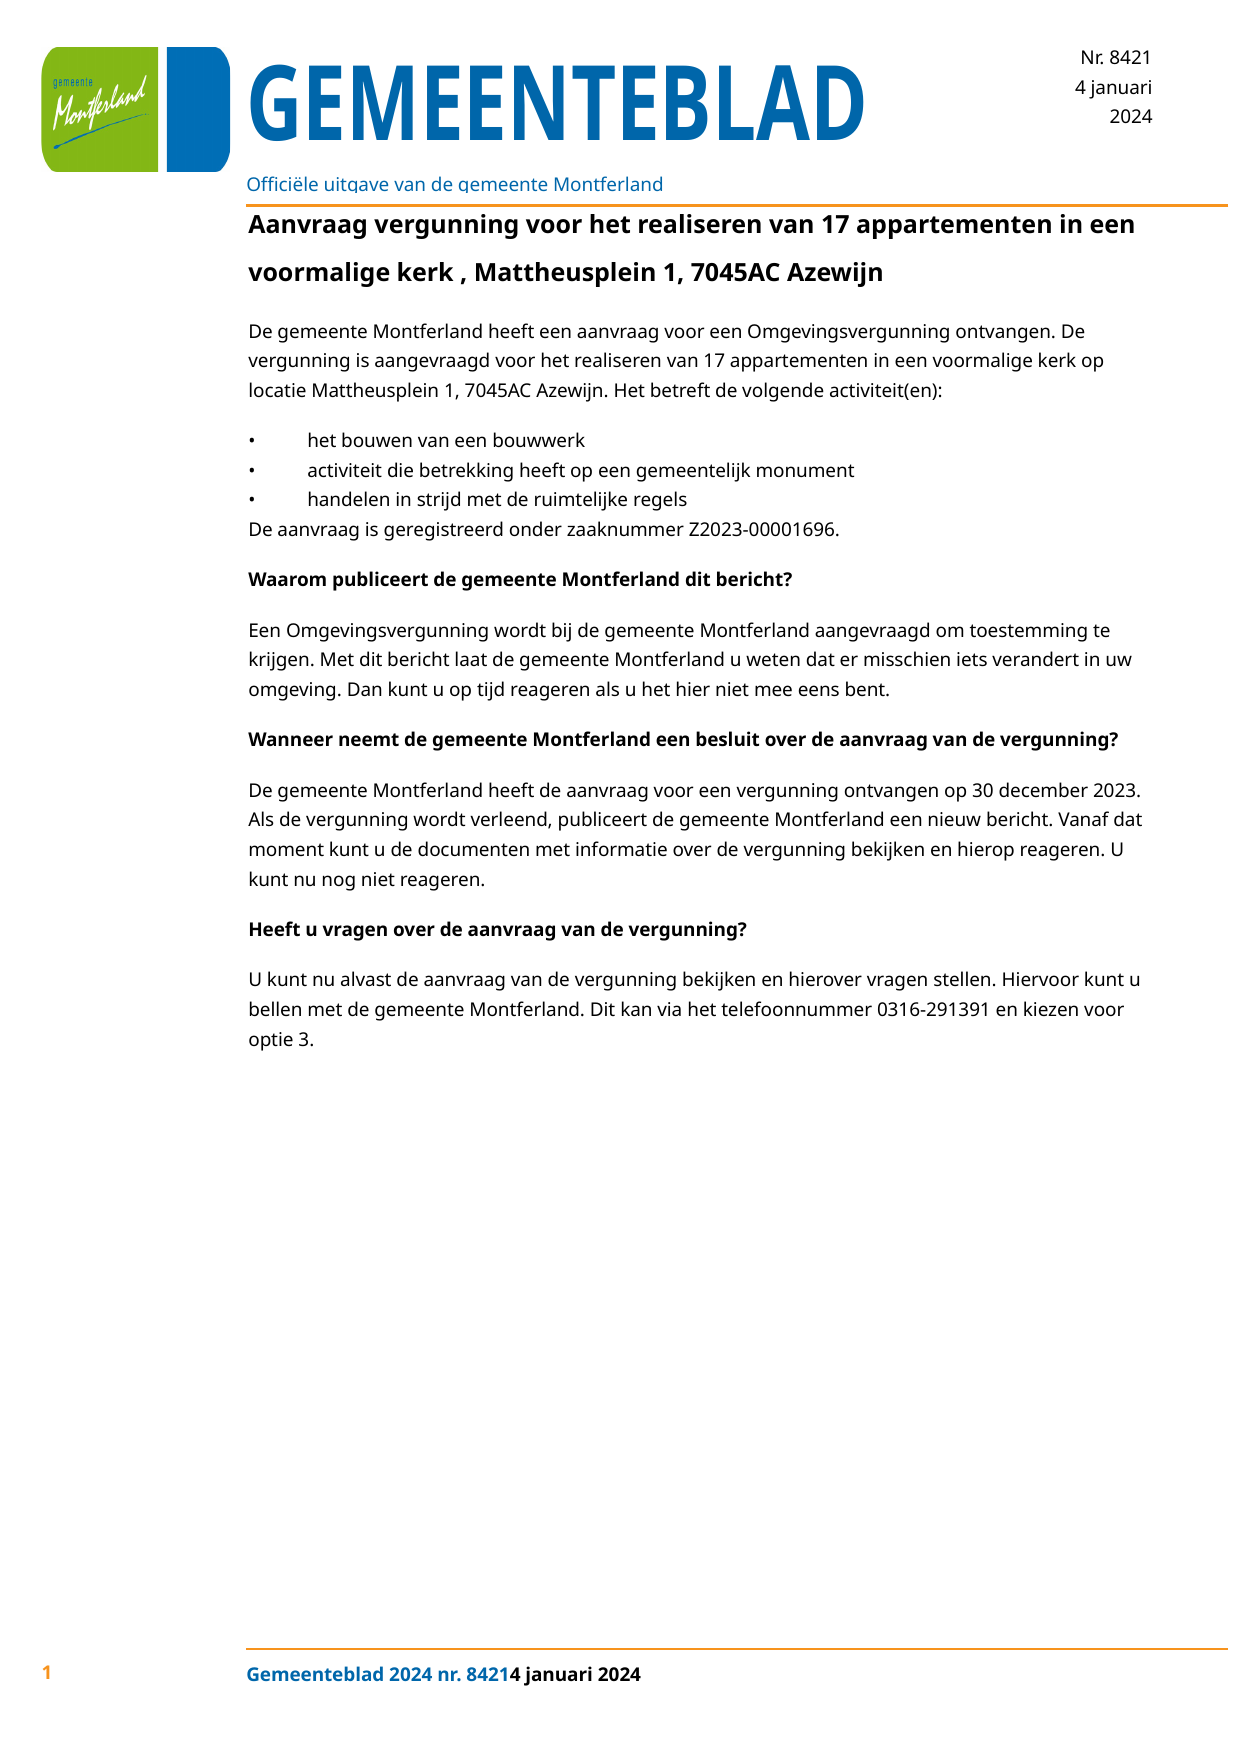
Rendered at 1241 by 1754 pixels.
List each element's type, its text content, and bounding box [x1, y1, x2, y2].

list het bouwen van een bouwwerk [248, 427, 1152, 453]
text De gemeente Montferland heeft een aanvraag voor een Omgevingsvergunning ontvangen. De vergunning is aangevraagd voor het realiseren van 17 appartementen in een voormalige kerk op locatie Mattheusplein 1, 7045AC Azewijn. Het betreft de volgende activiteit(en): [248, 318, 1152, 403]
picture [41, 47, 231, 172]
text Waarom publiceert de gemeente Montferland dit bericht? [248, 567, 1152, 592]
text Wanneer neemt de gemeente Montferland een besluit over de aanvraag van de vergunning? [248, 727, 1152, 752]
text De gemeente Montferland heeft de aanvraag voor een vergunning ontvangen op 30 december 2023. Als de vergunning wordt verleend, publiceert de gemeente Montferland een nieuw bericht. Vanaf dat moment kunt u de documenten met informatie over de vergunning bekijken en hierop reageren. U kunt nu nog niet reageren. [248, 777, 1152, 892]
text Aanvraag vergunning voor het realiseren van 17 appartementen in een voormalige kerk , Mattheusplein 1, 7045AC Azewijn [248, 207, 1152, 288]
text U kunt nu alvast de aanvraag van de vergunning bekijken en hierover vragen stellen. Hiervoor kunt u bellen met de gemeente Montferland. Dit kan via het telefoonnummer 0316-291391 en kiezen voor optie 3. [248, 967, 1152, 1052]
list handelen in strijd met de ruimtelijke regels [248, 487, 1152, 512]
text Heeft u vragen over de aanvraag van de vergunning? [248, 916, 1152, 942]
text Een Omgevingsvergunning wordt bij de gemeente Montferland aangevraagd om toestemming te krijgen. Met dit bericht laat de gemeente Montferland u weten dat er misschien iets verandert in uw omgeving. Dan kunt u op tijd reageren als u het hier niet mee eens bent. [248, 617, 1152, 702]
list activiteit die betrekking heeft op een gemeentelijk monument [248, 457, 1152, 483]
text De aanvraag is geregistreerd onder zaaknummer Z2023-00001696. [248, 516, 1152, 542]
